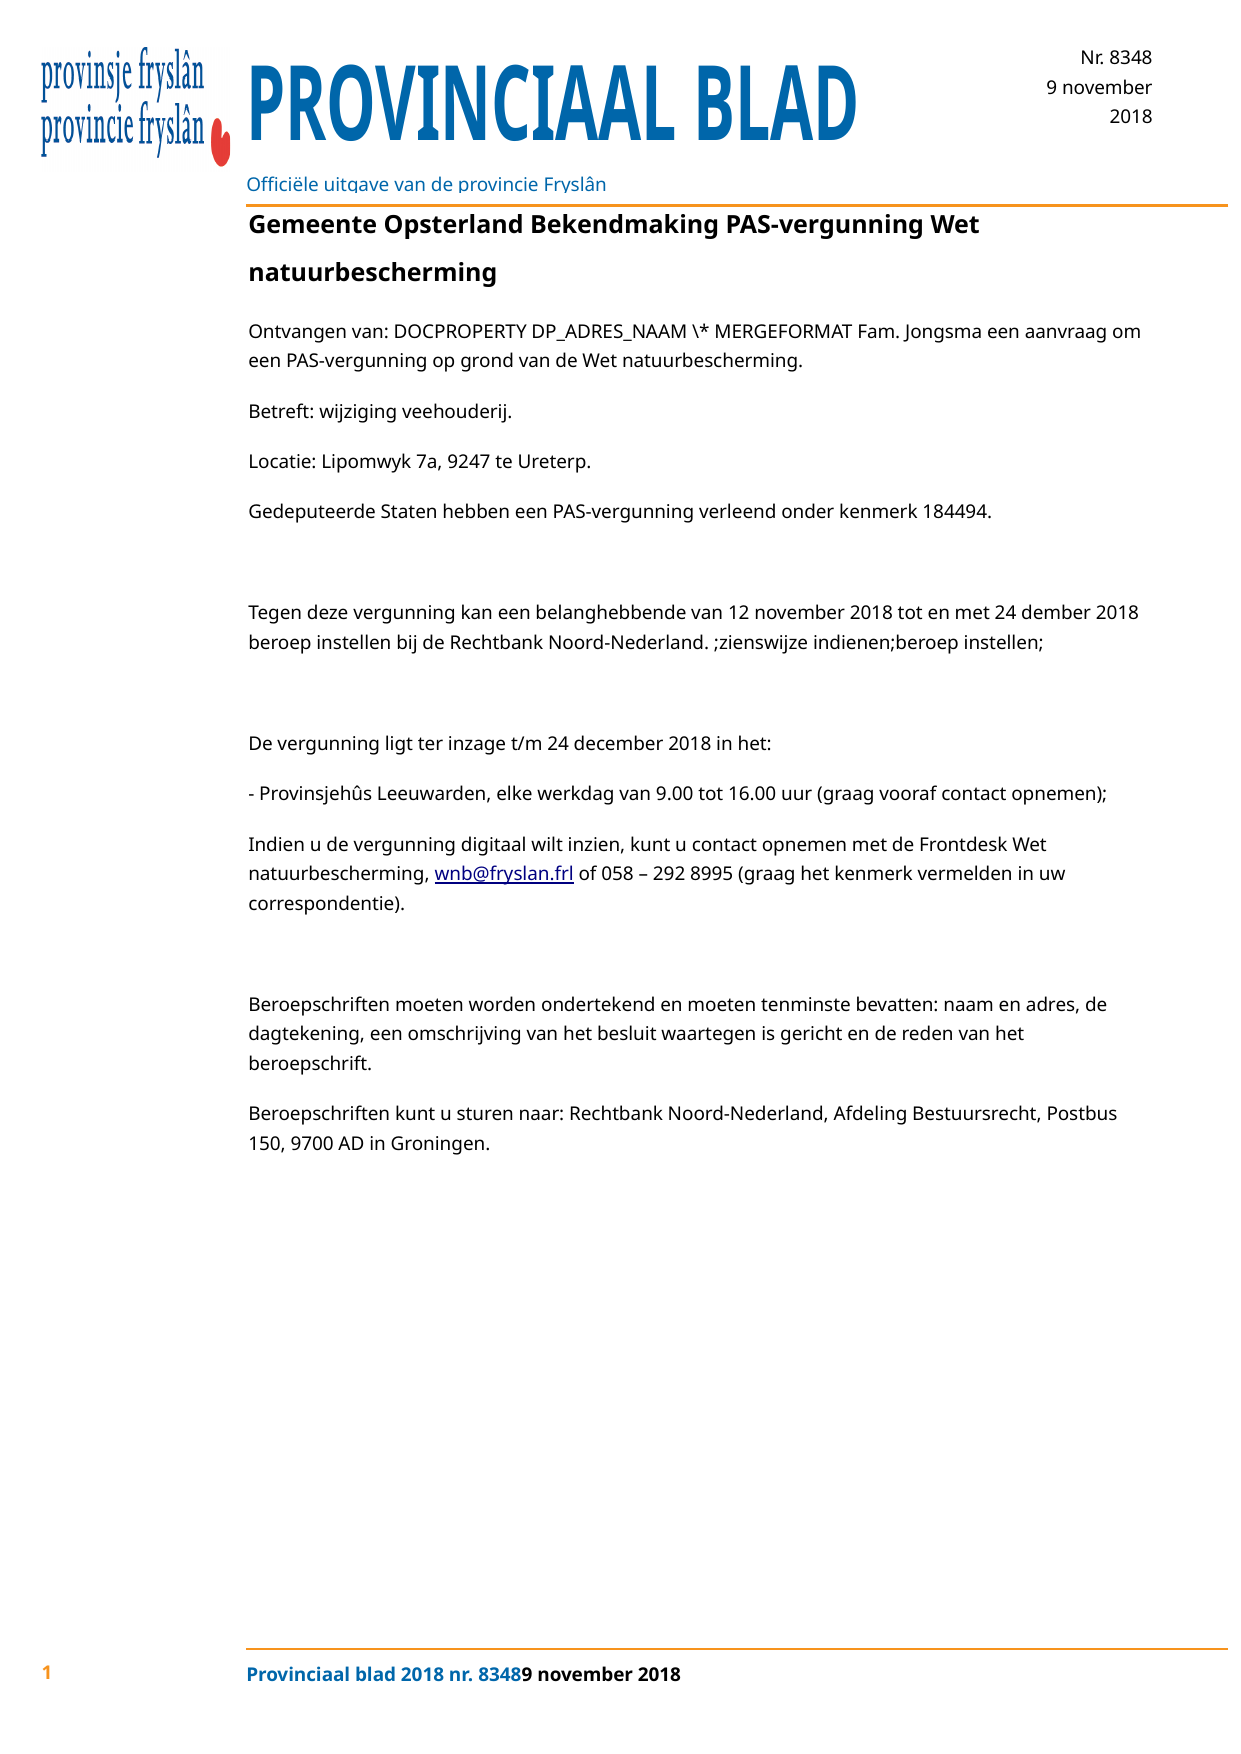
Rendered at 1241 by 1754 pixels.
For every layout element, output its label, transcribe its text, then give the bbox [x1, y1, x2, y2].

text De vergunning ligt ter inzage t/m 24 december 2018 in het: [248, 730, 1152, 756]
text Ontvangen van: DOCPROPERTY DP_ADRES_NAAM \* MERGEFORMAT Fam. Jongsma een aanvraag om een PAS-vergunning op grond van de Wet natuurbescherming. [248, 318, 1152, 373]
text Gedeputeerde Staten hebben een PAS-vergunning verleend onder kenmerk 184494. [248, 499, 1152, 524]
text Indien u de vergunning digitaal wilt inzien, kunt u contact opnemen met de Frontdesk Wet natuurbescherming, wnb@fryslan.frl of 058 – 292 8995 (graag het kenmerk vermelden in uw correspondentie). [248, 831, 1152, 916]
text Tegen deze vergunning kan een belanghebbende van 12 november 2018 tot en met 24 dember 2018 beroep instellen bij de Rechtbank Noord-Nederland. ;zienswijze indienen;beroep instellen; [248, 599, 1152, 655]
text Beroepschriften kunt u sturen naar: Rechtbank Noord-Nederland, Afdeling Bestuursrecht, Postbus 150, 9700 AD in Groningen. [248, 1100, 1152, 1156]
text - Provinsjehûs Leeuwarden, elke werkdag van 9.00 tot 16.00 uur (graag vooraf contact opnemen); [248, 780, 1152, 806]
text Beroepschriften moeten worden ondertekend en moeten tenminste bevatten: naam en adres, de dagtekening, een omschrijving van het besluit waartegen is gericht en de reden van het beroepschrift. [248, 991, 1152, 1076]
text Betreft: wijziging veehouderij. [248, 398, 1152, 424]
picture [41, 47, 231, 172]
text Gemeente Opsterland Bekendmaking PAS-vergunning Wet natuurbescherming [248, 207, 1152, 288]
text Locatie: Lipomwyk 7a, 9247 te Ureterp. [248, 448, 1152, 474]
